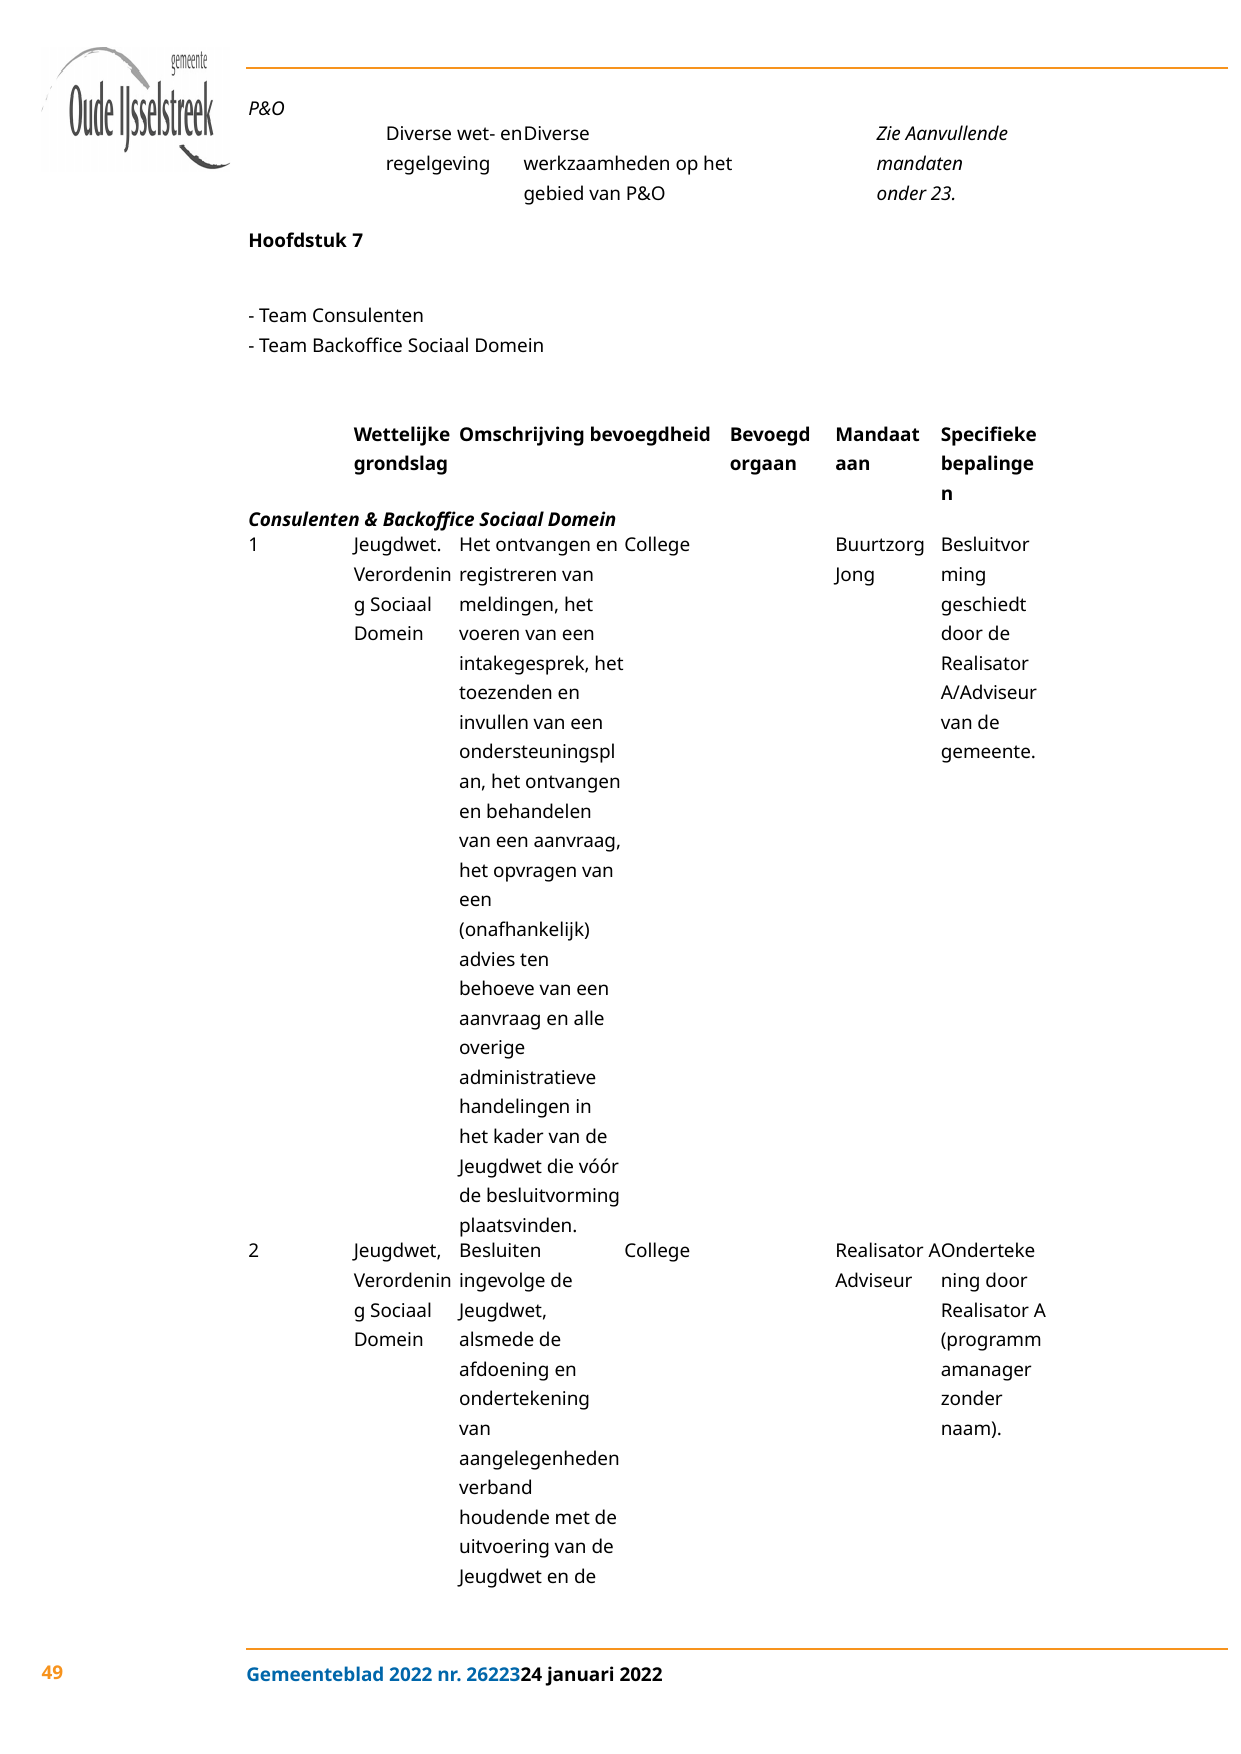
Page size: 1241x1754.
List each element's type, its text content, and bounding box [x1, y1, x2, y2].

table_cell Buurtzorg Jong [835, 532, 941, 1238]
table_cell [739, 121, 876, 206]
table_cell Zie Aanvullende mandaten onder 23. [876, 121, 1014, 206]
table_cell [248, 121, 386, 206]
table_cell Jeugdwet. Verordening Sociaal Domein [354, 532, 459, 1238]
table_header Mandaat aan [835, 421, 941, 506]
table_cell Jeugdwet, Verordening Sociaal Domein [354, 1238, 459, 1589]
table_cell 1 [248, 532, 353, 1238]
text Hoofdstuk 7 [248, 225, 1152, 253]
table_header Omschrijving bevoegdheid [459, 421, 729, 506]
table_cell College [624, 532, 835, 1238]
table_cell Diverse werkzaamheden op het gebied van P&O [523, 121, 739, 206]
table_header Bevoegd orgaan [730, 421, 835, 506]
table_header Specifieke bepalingen [941, 421, 1046, 506]
text - Team Backoffice Sociaal Domein [248, 332, 1152, 358]
table_cell College [624, 1238, 835, 1589]
table_cell 2 [248, 1238, 353, 1589]
picture [41, 47, 231, 172]
table_cell Ondertekening door Realisator A (programmamanager zonder naam). [941, 1238, 1046, 1589]
text - Team Consulenten [248, 302, 1152, 328]
table_header P&O [248, 95, 1152, 121]
table_cell Realisator A Adviseur [835, 1238, 941, 1589]
table_cell Besluitvorming geschiedt door de Realisator A/Adviseur van de gemeente. [941, 532, 1046, 1238]
table_cell Besluiten ingevolge de Jeugdwet, alsmede de afdoening en ondertekening van aangelegenheden verband houdende met de uitvoering van de Jeugdwet en de [459, 1238, 624, 1589]
table_cell Diverse wet- en regelgeving [386, 121, 523, 206]
table_cell [1014, 121, 1152, 206]
table_cell Consulenten & Backoffice Sociaal Domein [248, 506, 1152, 532]
table_header Wettelijke grondslag [354, 421, 459, 506]
table_cell Het ontvangen en registreren van meldingen, het voeren van een intakegesprek, het toezenden en invullen van een ondersteuningsplan, het ontvangen en behandelen van een aanvraag, het opvragen van een (onafhankelijk) advies ten behoeve van een aanvraag en alle overige administratieve handelingen in het kader van de Jeugdwet die vóór de besluitvorming plaatsvinden. [459, 532, 624, 1238]
table_header [248, 421, 353, 506]
